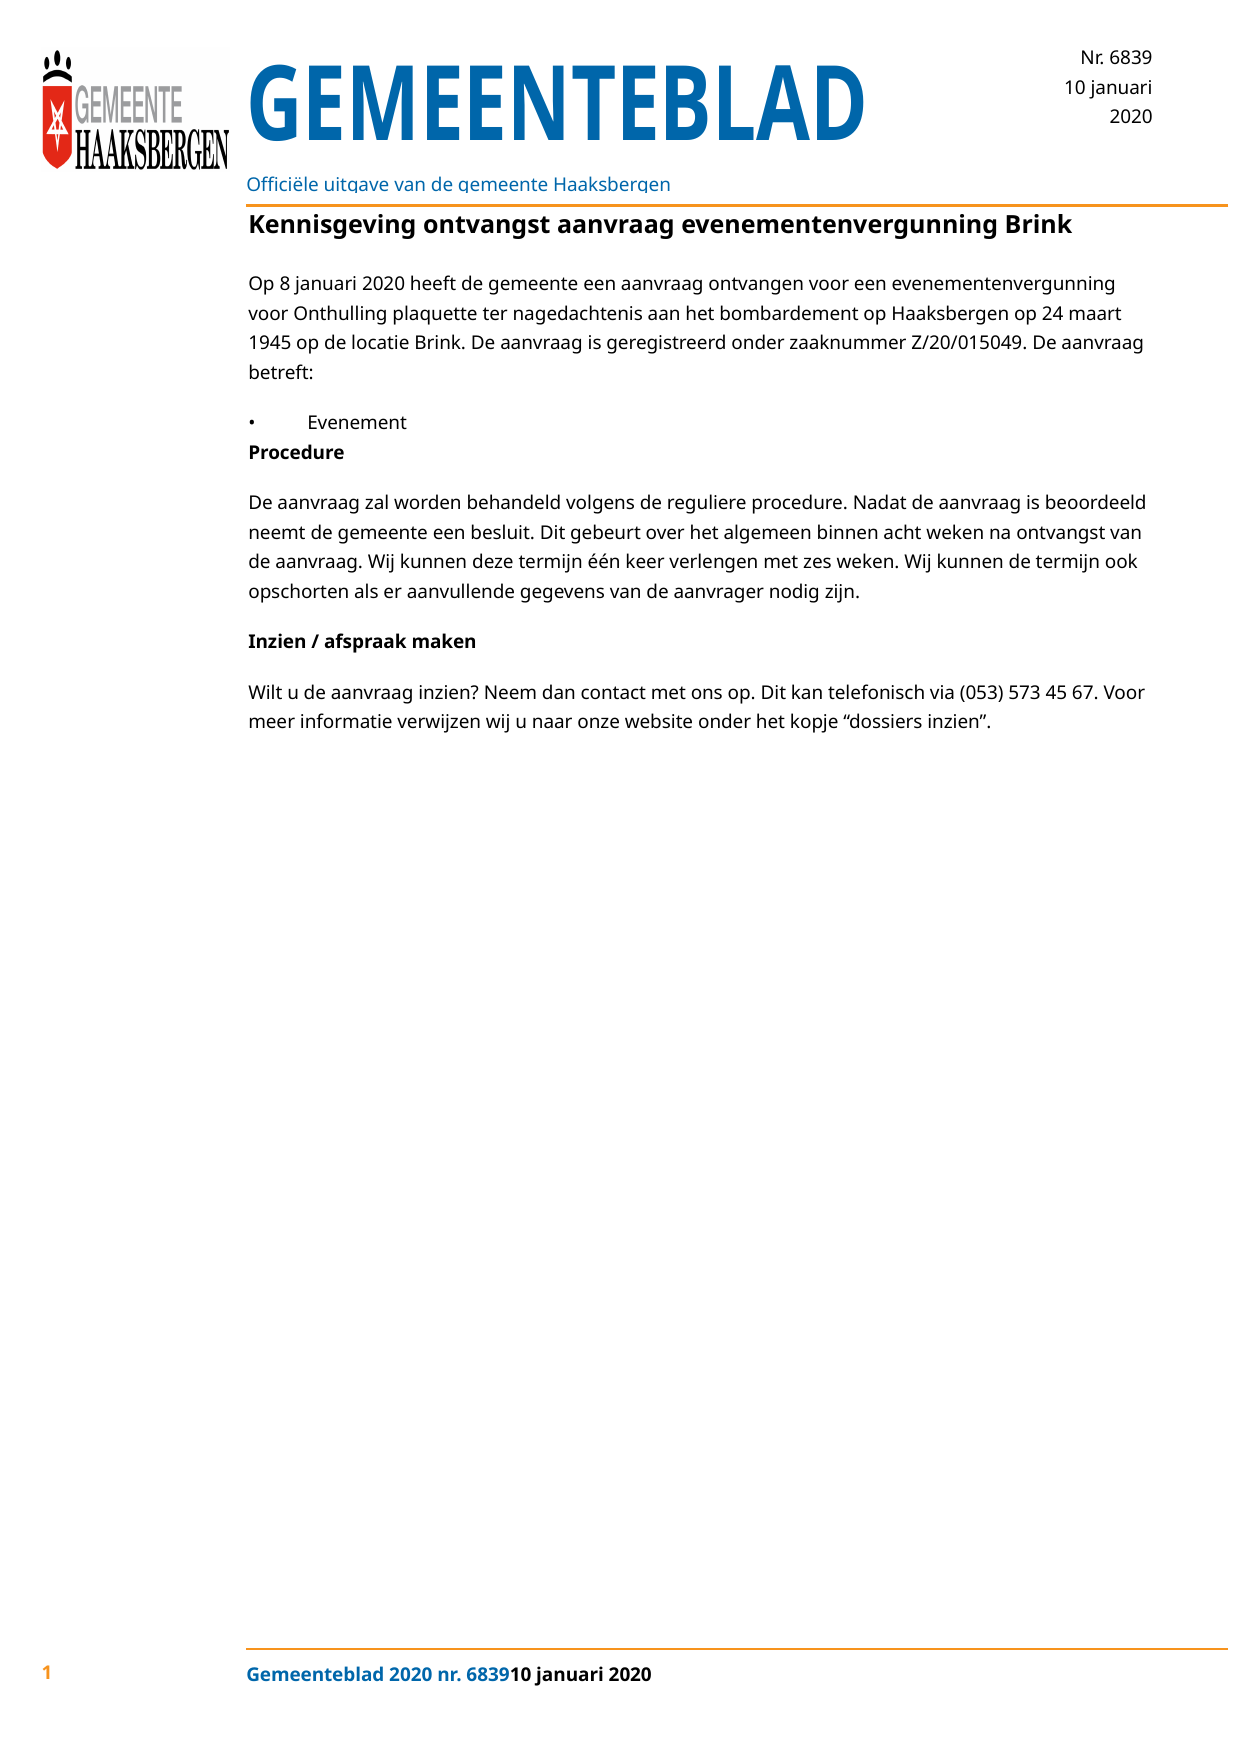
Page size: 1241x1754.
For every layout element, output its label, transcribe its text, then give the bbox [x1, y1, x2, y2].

text Procedure [248, 439, 1152, 465]
text Wilt u de aanvraag inzien? Neem dan contact met ons op. Dit kan telefonisch via (053) 573 45 67. Voor meer informatie verwijzen wij u naar onze website onder het kopje “dossiers inzien”. [248, 679, 1152, 734]
text Kennisgeving ontvangst aanvraag evenementenvergunning Brink [248, 207, 1152, 241]
text Inzien / afspraak maken [248, 629, 1152, 654]
text Op 8 januari 2020 heeft de gemeente een aanvraag ontvangen voor een evenementenvergunning voor Onthulling plaquette ter nagedachtenis aan het bombardement op Haaksbergen op 24 maart 1945 op de locatie Brink. De aanvraag is geregistreerd onder zaaknummer Z/20/015049. De aanvraag betreft: [248, 270, 1152, 385]
list Evenement [248, 409, 1152, 435]
text De aanvraag zal worden behandeld volgens de reguliere procedure. Nadat de aanvraag is beoordeeld neemt de gemeente een besluit. Dit gebeurt over het algemeen binnen acht weken na ontvangst van de aanvraag. Wij kunnen deze termijn één keer verlengen met zes weken. Wij kunnen de termijn ook opschorten als er aanvullende gegevens van de aanvrager nodig zijn. [248, 489, 1152, 604]
picture [41, 47, 231, 172]
